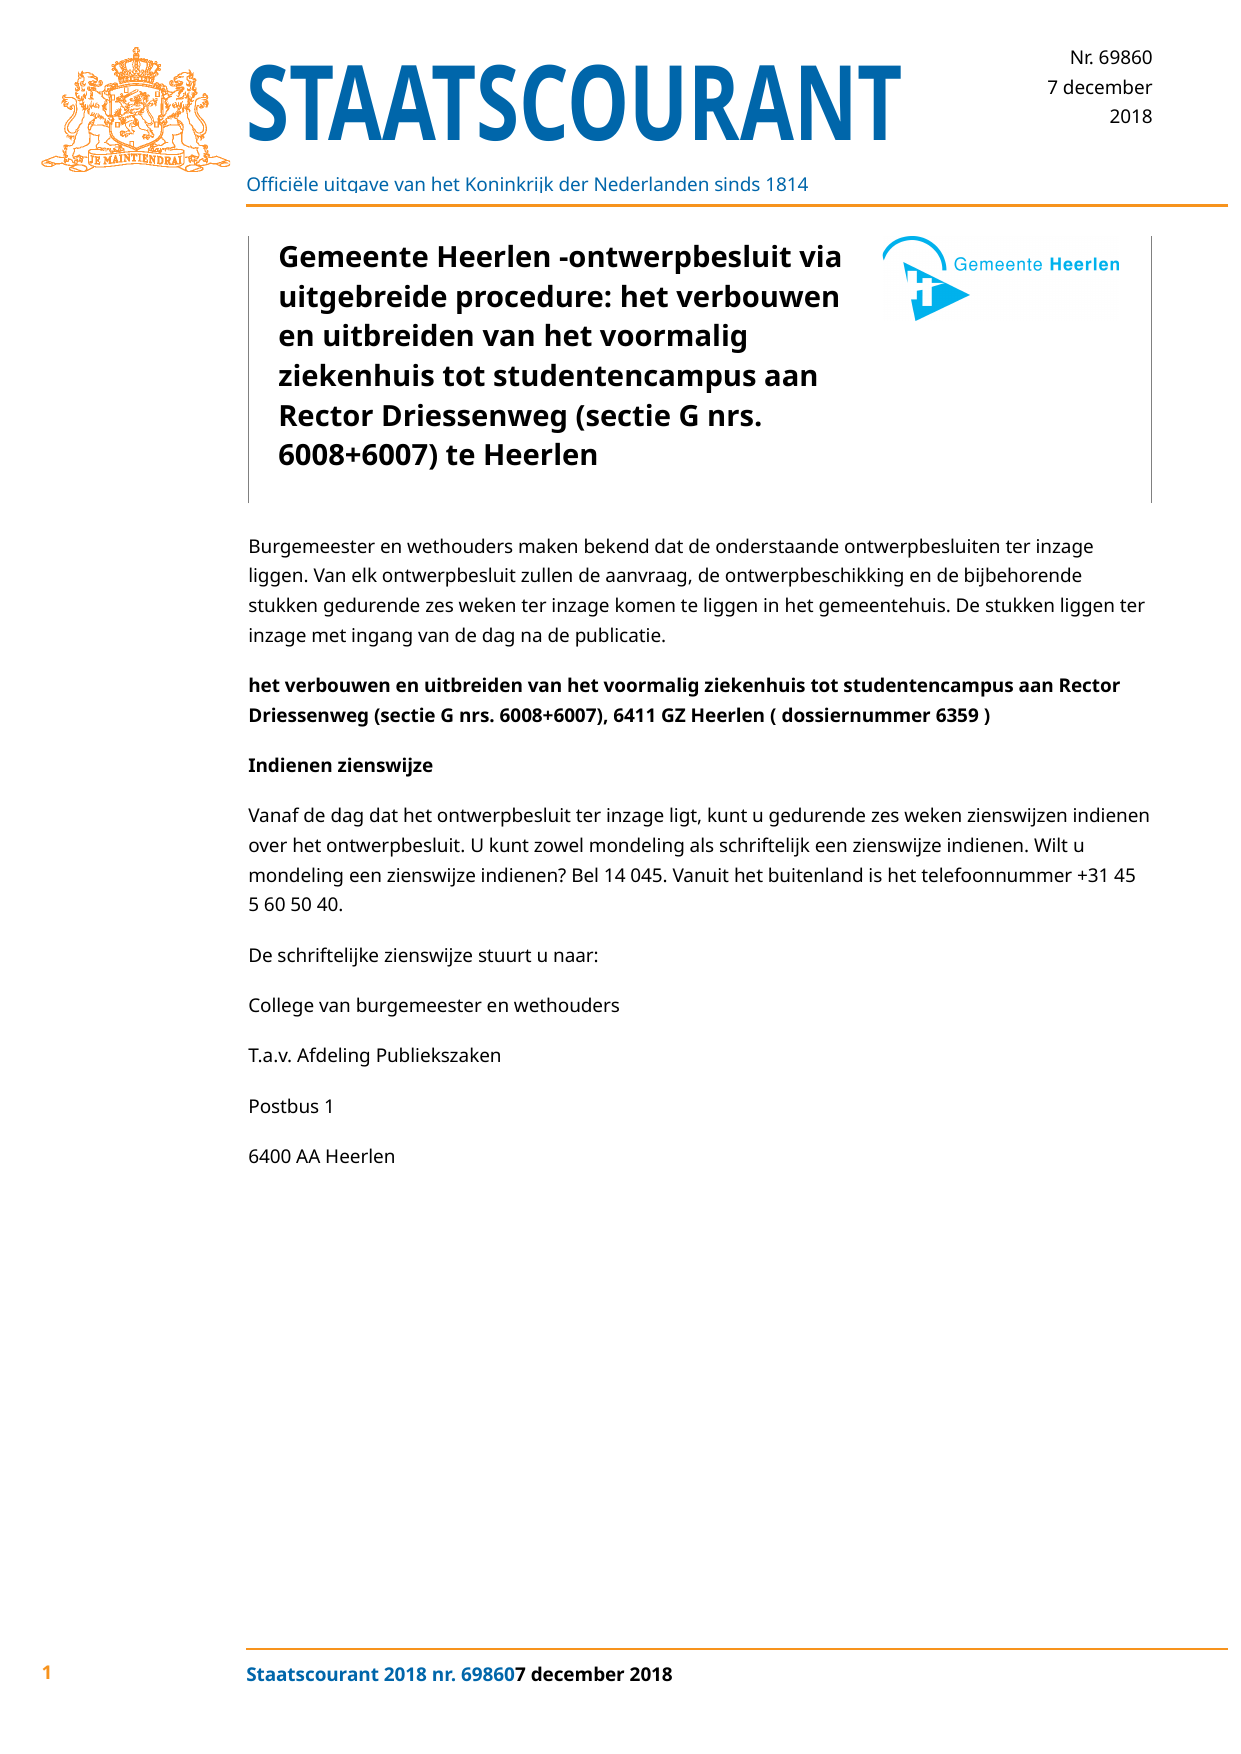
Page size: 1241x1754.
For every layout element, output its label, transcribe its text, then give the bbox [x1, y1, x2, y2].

text 6400 AA Heerlen [248, 1143, 1152, 1169]
text het verbouwen en uitbreiden van het voormalig ziekenhuis tot studentencampus aan Rector Driessenweg (sectie G nrs. 6008+6007), 6411 GZ Heerlen ( dossiernummer 6359 ) [248, 672, 1152, 727]
text De schriftelijke zienswijze stuurt u naar: [248, 942, 1152, 967]
picture [41, 47, 231, 172]
text Postbus 1 [248, 1093, 1152, 1119]
text Vanaf de dag dat het ontwerpbesluit ter inzage ligt, kunt u gedurende zes weken zienswijzen indienen over het ontwerpbesluit. U kunt zowel mondeling als schriftelijk een zienswijze indienen. Wilt u mondeling een zienswijze indienen? Bel 14 045. Vanuit het buitenland is het telefoonnummer +31 45 5 60 50 40. [248, 803, 1152, 917]
table_header Gemeente Heerlen -ontwerpbesluit via uitgebreide procedure: het verbouwen en uitbreiden van het voormalig ziekenhuis tot studentencampus aan Rector Driessenweg (sectie G nrs. 6008+6007) te Heerlen [249, 236, 850, 503]
picture [882, 236, 903, 252]
text College van burgemeester en wethouders [248, 992, 1152, 1018]
picture [882, 236, 1119, 321]
text Indienen zienswijze [248, 752, 1152, 778]
text T.a.v. Afdeling Publiekszaken [248, 1043, 1152, 1068]
table_header [850, 236, 1151, 503]
text Burgemeester en wethouders maken bekend dat de onderstaande ontwerpbesluiten ter inzage liggen. Van elk ontwerpbesluit zullen de aanvraag, de ontwerpbeschikking en de bijbehorende stukken gedurende zes weken ter inzage komen te liggen in het gemeentehuis. De stukken liggen ter inzage met ingang van de dag na de publicatie. [248, 533, 1152, 647]
